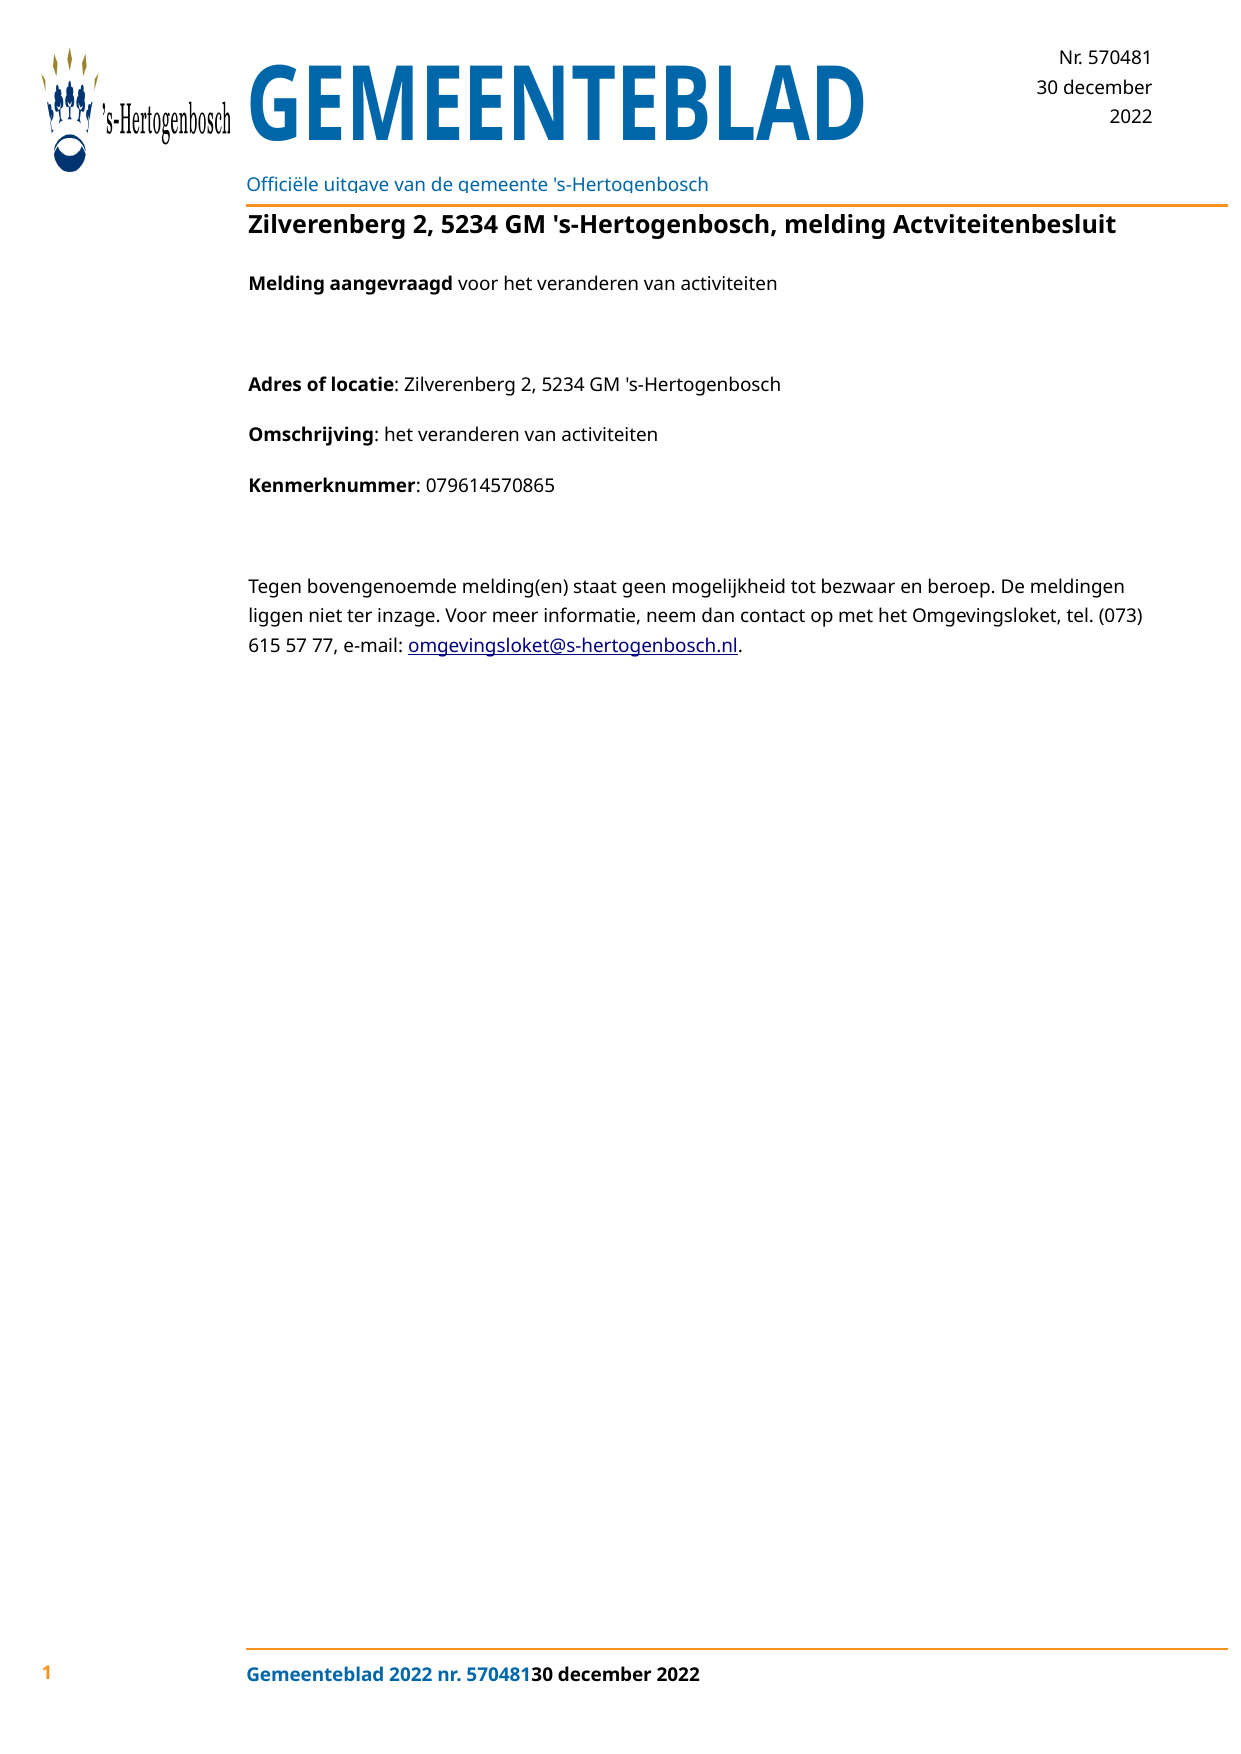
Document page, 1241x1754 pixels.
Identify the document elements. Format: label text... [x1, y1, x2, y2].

text Kenmerknummer: 079614570865 [248, 472, 1152, 498]
text Melding aangevraagd voor het veranderen van activiteiten [248, 270, 1152, 296]
text Zilverenberg 2, 5234 GM 's-Hertogenbosch, melding Actviteitenbesluit [248, 207, 1152, 241]
text Adres of locatie: Zilverenberg 2, 5234 GM 's-Hertogenbosch [248, 371, 1152, 397]
picture [41, 47, 231, 172]
text Omschrijving: het veranderen van activiteiten [248, 422, 1152, 447]
text Tegen bovengenoemde melding(en) staat geen mogelijkheid tot bezwaar en beroep. De meldingen liggen niet ter inzage. Voor meer informatie, neem dan contact op met het Omgevingsloket, tel. (073) 615 57 77, e-mail: omgevingsloket@s-hertogenbosch.nl. [248, 573, 1152, 658]
